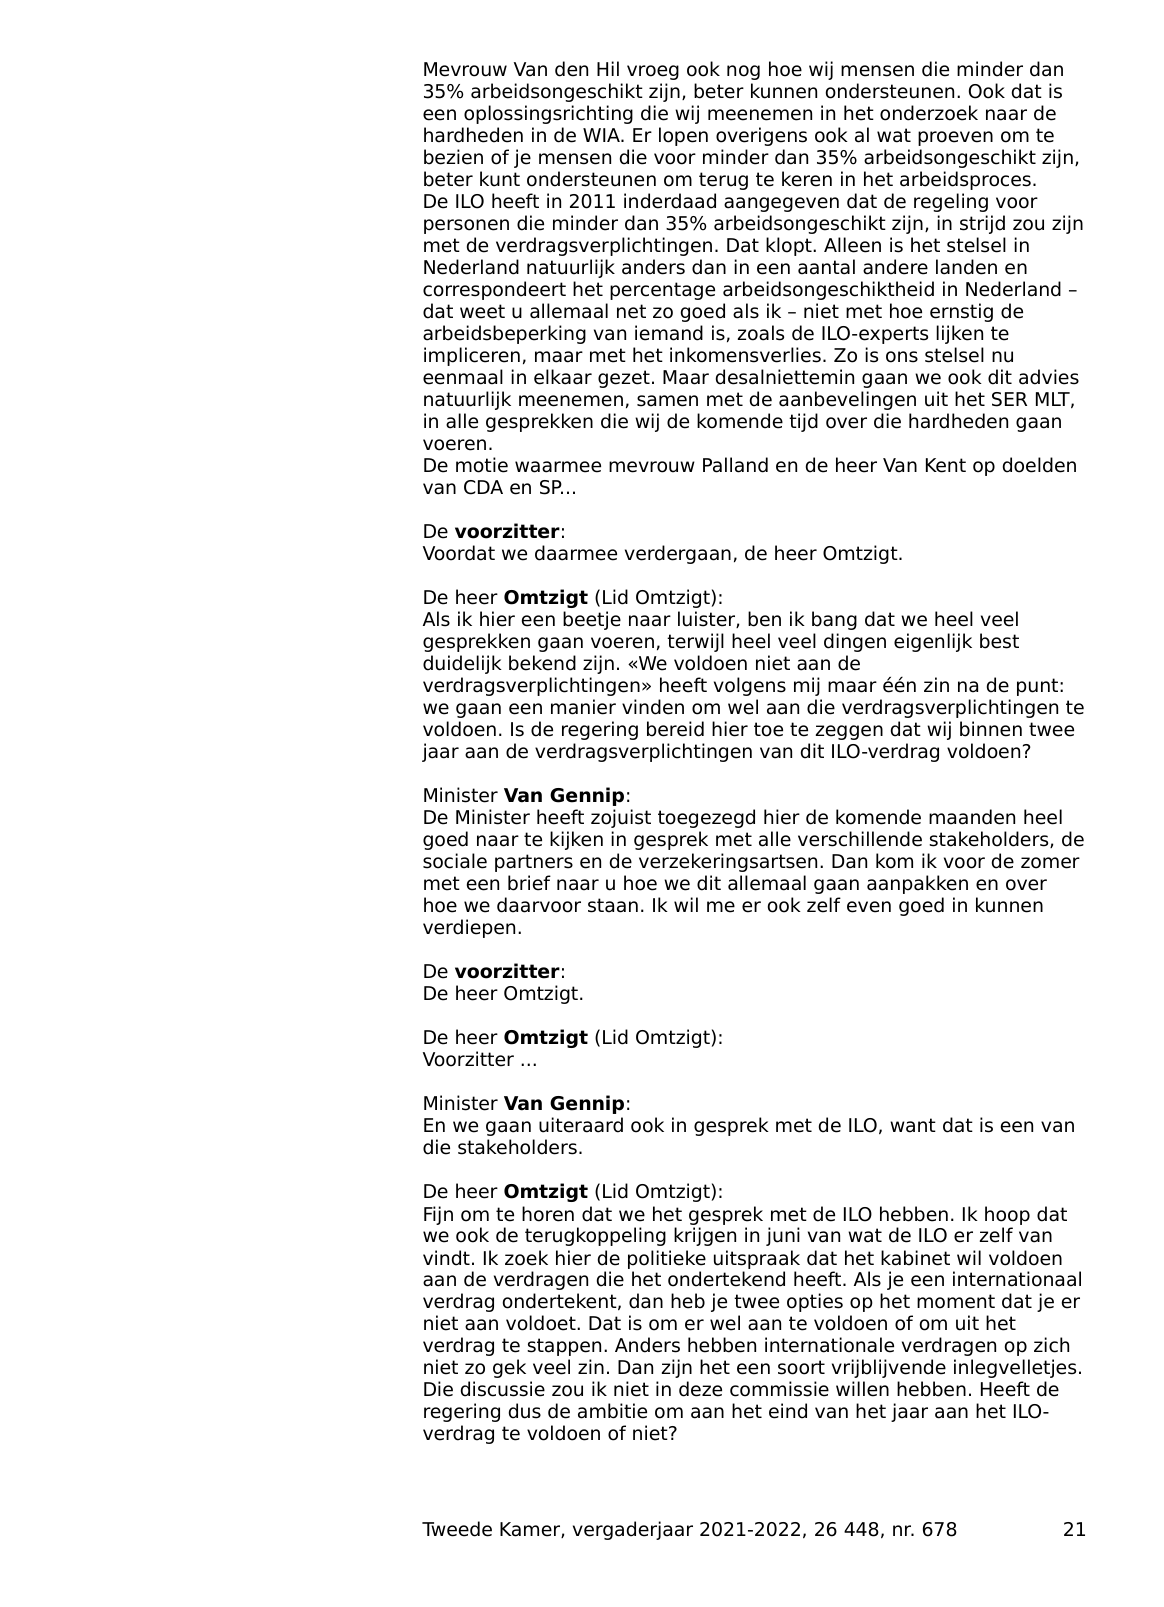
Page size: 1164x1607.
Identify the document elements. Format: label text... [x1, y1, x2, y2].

text De heer Omtzigt (Lid Omtzigt): [422, 587, 1087, 609]
text Minister Van Gennip: [422, 1093, 1087, 1115]
text Voordat we daarmee verdergaan, de heer Omtzigt. [422, 543, 1087, 565]
text De heer Omtzigt. [422, 983, 1087, 1005]
text De heer Omtzigt (Lid Omtzigt): [422, 1027, 1087, 1049]
text Fijn om te horen dat we het gesprek met de ILO hebben. Ik hoop dat we ook de terugkoppeling krijgen in juni van wat de ILO er zelf van vindt. Ik zoek hier de politieke uitspraak dat het kabinet wil voldoen aan de verdragen die het ondertekend heeft. Als je een internationaal verdrag ondertekent, dan heb je twee opties op het moment dat je er niet aan voldoet. Dat is om er wel aan te voldoen of om uit het verdrag te stappen. Anders hebben internationale verdragen op zich niet zo gek veel zin. Dan zijn het een soort vrijblijvende inlegvelletjes. Die discussie zou ik niet in deze commissie willen hebben. Heeft de regering dus de ambitie om aan het eind van het jaar aan het ILO-verdrag te voldoen of niet? [422, 1203, 1087, 1445]
text De voorzitter: [422, 521, 1087, 543]
text De motie waarmee mevrouw Palland en de heer Van Kent op doelden van CDA en SP... [422, 455, 1087, 499]
text De Minister heeft zojuist toegezegd hier de komende maanden heel goed naar te kijken in gesprek met alle verschillende stakeholders, de sociale partners en de verzekeringsartsen. Dan kom ik voor de zomer met een brief naar u hoe we dit allemaal gaan aanpakken en over hoe we daarvoor staan. Ik wil me er ook zelf even goed in kunnen verdiepen. [422, 807, 1087, 939]
text De ILO heeft in 2011 inderdaad aangegeven dat de regeling voor personen die minder dan 35% arbeidsongeschikt zijn, in strijd zou zijn met de verdragsverplichtingen. Dat klopt. Alleen is het stelsel in Nederland natuurlijk anders dan in een aantal andere landen en correspondeert het percentage arbeidsongeschiktheid in Nederland – dat weet u allemaal net zo goed als ik – niet met hoe ernstig de arbeidsbeperking van iemand is, zoals de ILO-experts lijken te impliceren, maar met het inkomensverlies. Zo is ons stelsel nu eenmaal in elkaar gezet. Maar desalniettemin gaan we ook dit advies natuurlijk meenemen, samen met de aanbevelingen uit het SER MLT, in alle gesprekken die wij de komende tijd over die hardheden gaan voeren. [422, 191, 1087, 455]
text De voorzitter: [422, 961, 1087, 983]
text Minister Van Gennip: [422, 785, 1087, 807]
text Mevrouw Van den Hil vroeg ook nog hoe wij mensen die minder dan 35% arbeidsongeschikt zijn, beter kunnen ondersteunen. Ook dat is een oplossingsrichting die wij meenemen in het onderzoek naar de hardheden in de WIA. Er lopen overigens ook al wat proeven om te bezien of je mensen die voor minder dan 35% arbeidsongeschikt zijn, beter kunt ondersteunen om terug te keren in het arbeidsproces. [422, 59, 1087, 191]
text Voorzitter ... [422, 1049, 1087, 1071]
text Als ik hier een beetje naar luister, ben ik bang dat we heel veel gesprekken gaan voeren, terwijl heel veel dingen eigenlijk best duidelijk bekend zijn. «We voldoen niet aan de verdragsverplichtingen» heeft volgens mij maar één zin na de punt: we gaan een manier vinden om wel aan die verdragsverplichtingen te voldoen. Is de regering bereid hier toe te zeggen dat wij binnen twee jaar aan de verdragsverplichtingen van dit ILO-verdrag voldoen? [422, 609, 1087, 763]
text En we gaan uiteraard ook in gesprek met de ILO, want dat is een van die stakeholders. [422, 1115, 1087, 1159]
text De heer Omtzigt (Lid Omtzigt): [422, 1181, 1087, 1203]
